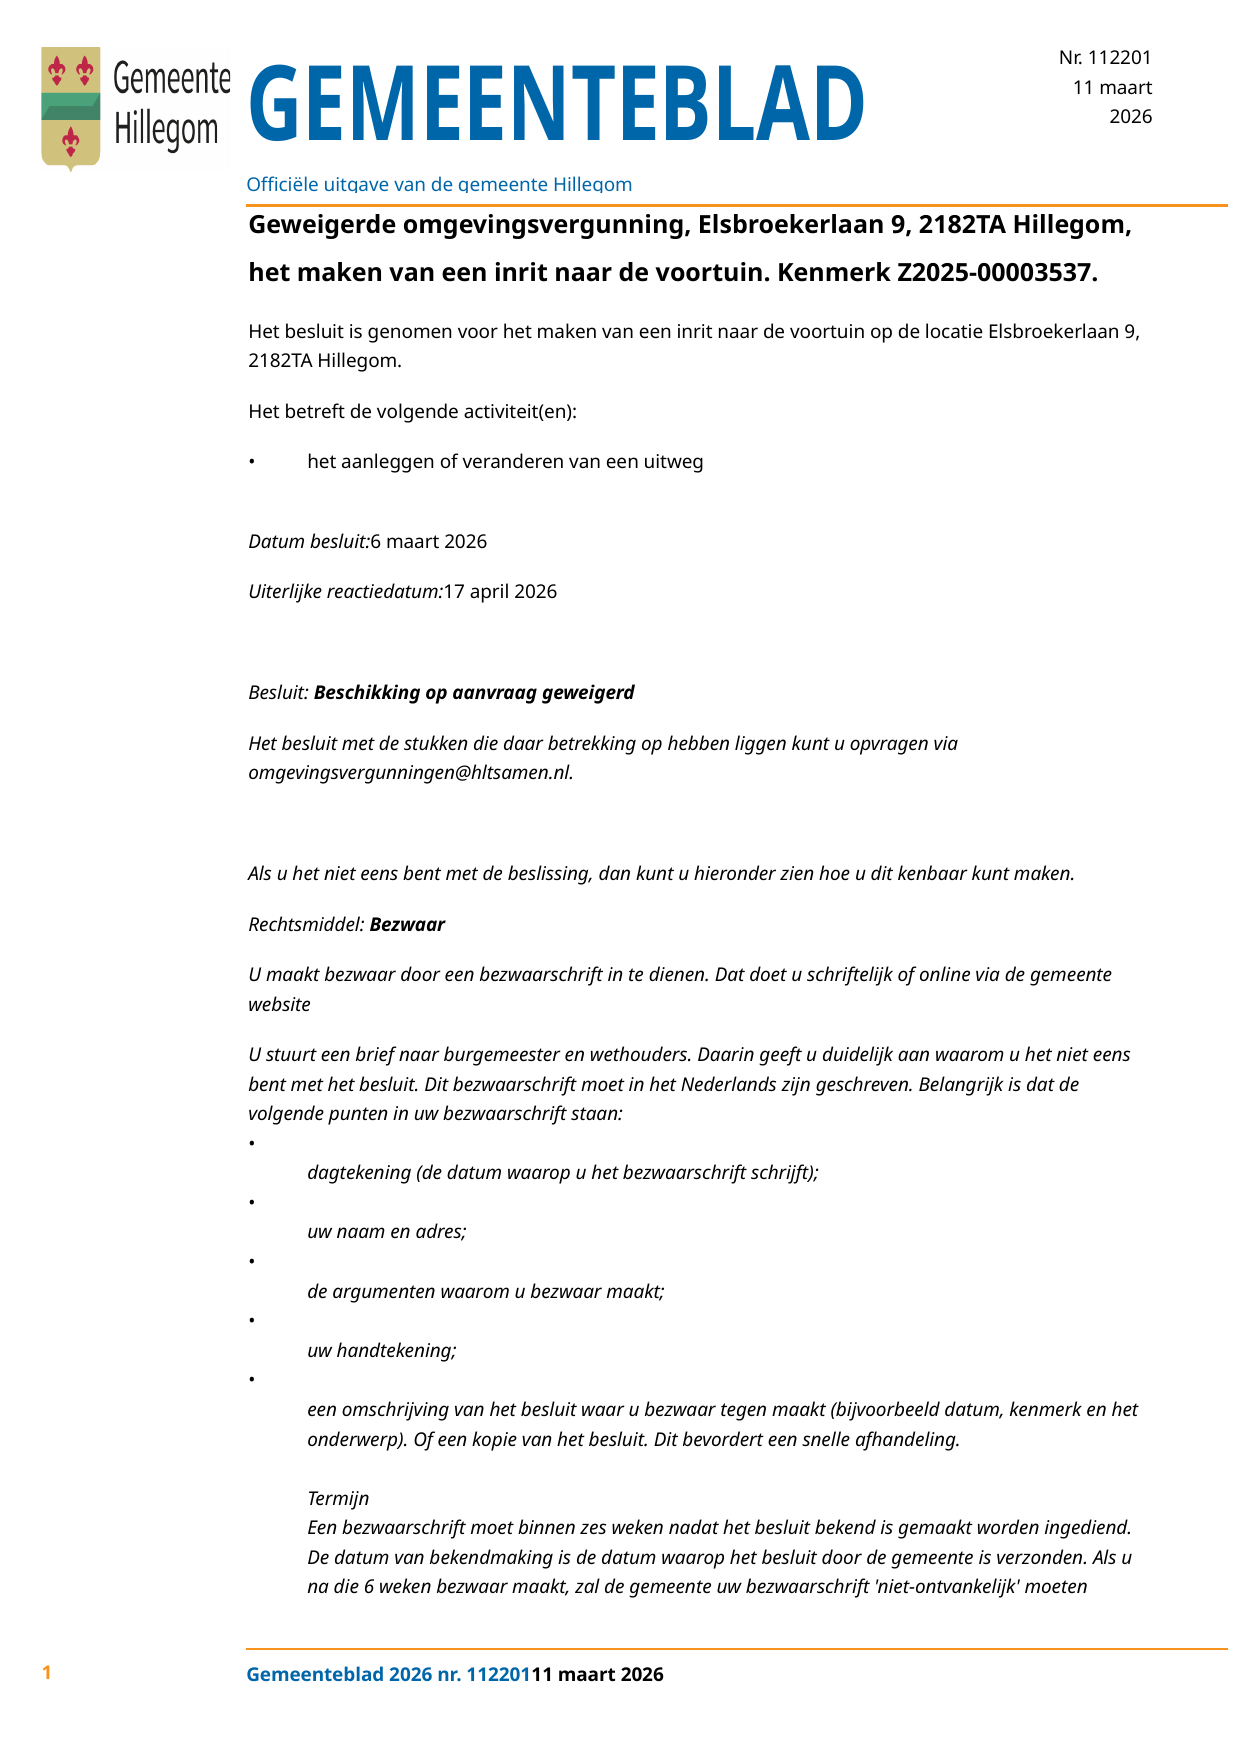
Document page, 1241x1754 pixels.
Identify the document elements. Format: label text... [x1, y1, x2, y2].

text Geweigerde omgevingsvergunning, Elsbroekerlaan 9, 2182TA Hillegom, het maken van een inrit naar de voortuin. Kenmerk Z2025-00003537. [248, 207, 1152, 288]
picture [41, 47, 231, 172]
list dagtekening (de datum waarop u het bezwaarschrift schrijft); [248, 1159, 1152, 1185]
list het aanleggen of veranderen van een uitweg [248, 448, 1152, 474]
text Als u het niet eens bent met de beslissing, dan kunt u hieronder zien hoe u dit kenbaar kunt maken. [248, 860, 1152, 886]
text Rechtsmiddel: Bezwaar [248, 911, 1152, 937]
text Datum besluit:6 maart 2026 [248, 528, 1152, 554]
list de argumenten waarom u bezwaar maakt; [248, 1278, 1152, 1304]
text U stuurt een brief naar burgemeester en wethouders. Daarin geeft u duidelijk aan waarom u het niet eens bent met het besluit. Dit bezwaarschrift moet in het Nederlands zijn geschreven. Belangrijk is dat de volgende punten in uw bezwaarschrift staan: [248, 1041, 1152, 1126]
text Uiterlijke reactiedatum:17 april 2026 [248, 579, 1152, 604]
text Het besluit met de stukken die daar betrekking op hebben liggen kunt u opvragen via omgevingsvergunningen@hltsamen.nl. [248, 730, 1152, 785]
text Besluit: Beschikking op aanvraag geweigerd [248, 679, 1152, 705]
text Het besluit is genomen voor het maken van een inrit naar de voortuin op de locatie Elsbroekerlaan 9, 2182TA Hillegom. [248, 318, 1152, 373]
list uw handtekening; [248, 1337, 1152, 1363]
list Termijn [248, 1485, 1152, 1511]
list uw naam en adres; [248, 1219, 1152, 1244]
text Het betreft de volgende activiteit(en): [248, 398, 1152, 424]
text U maakt bezwaar door een bezwaarschrift in te dienen. Dat doet u schriftelijk of online via de gemeente website [248, 961, 1152, 1017]
list Een bezwaarschrift moet binnen zes weken nadat het besluit bekend is gemaakt worden ingediend. De datum van bekendmaking is de datum waarop het besluit door de gemeente is verzonden. Als u na die 6 weken bezwaar maakt, zal de gemeente uw bezwaarschrift 'niet-ontvankelijk' moeten [248, 1514, 1152, 1599]
list een omschrijving van het besluit waar u bezwaar tegen maakt (bijvoorbeeld datum, kenmerk en het onderwerp). Of een kopie van het besluit. Dit bevordert een snelle afhandeling. [248, 1396, 1152, 1452]
